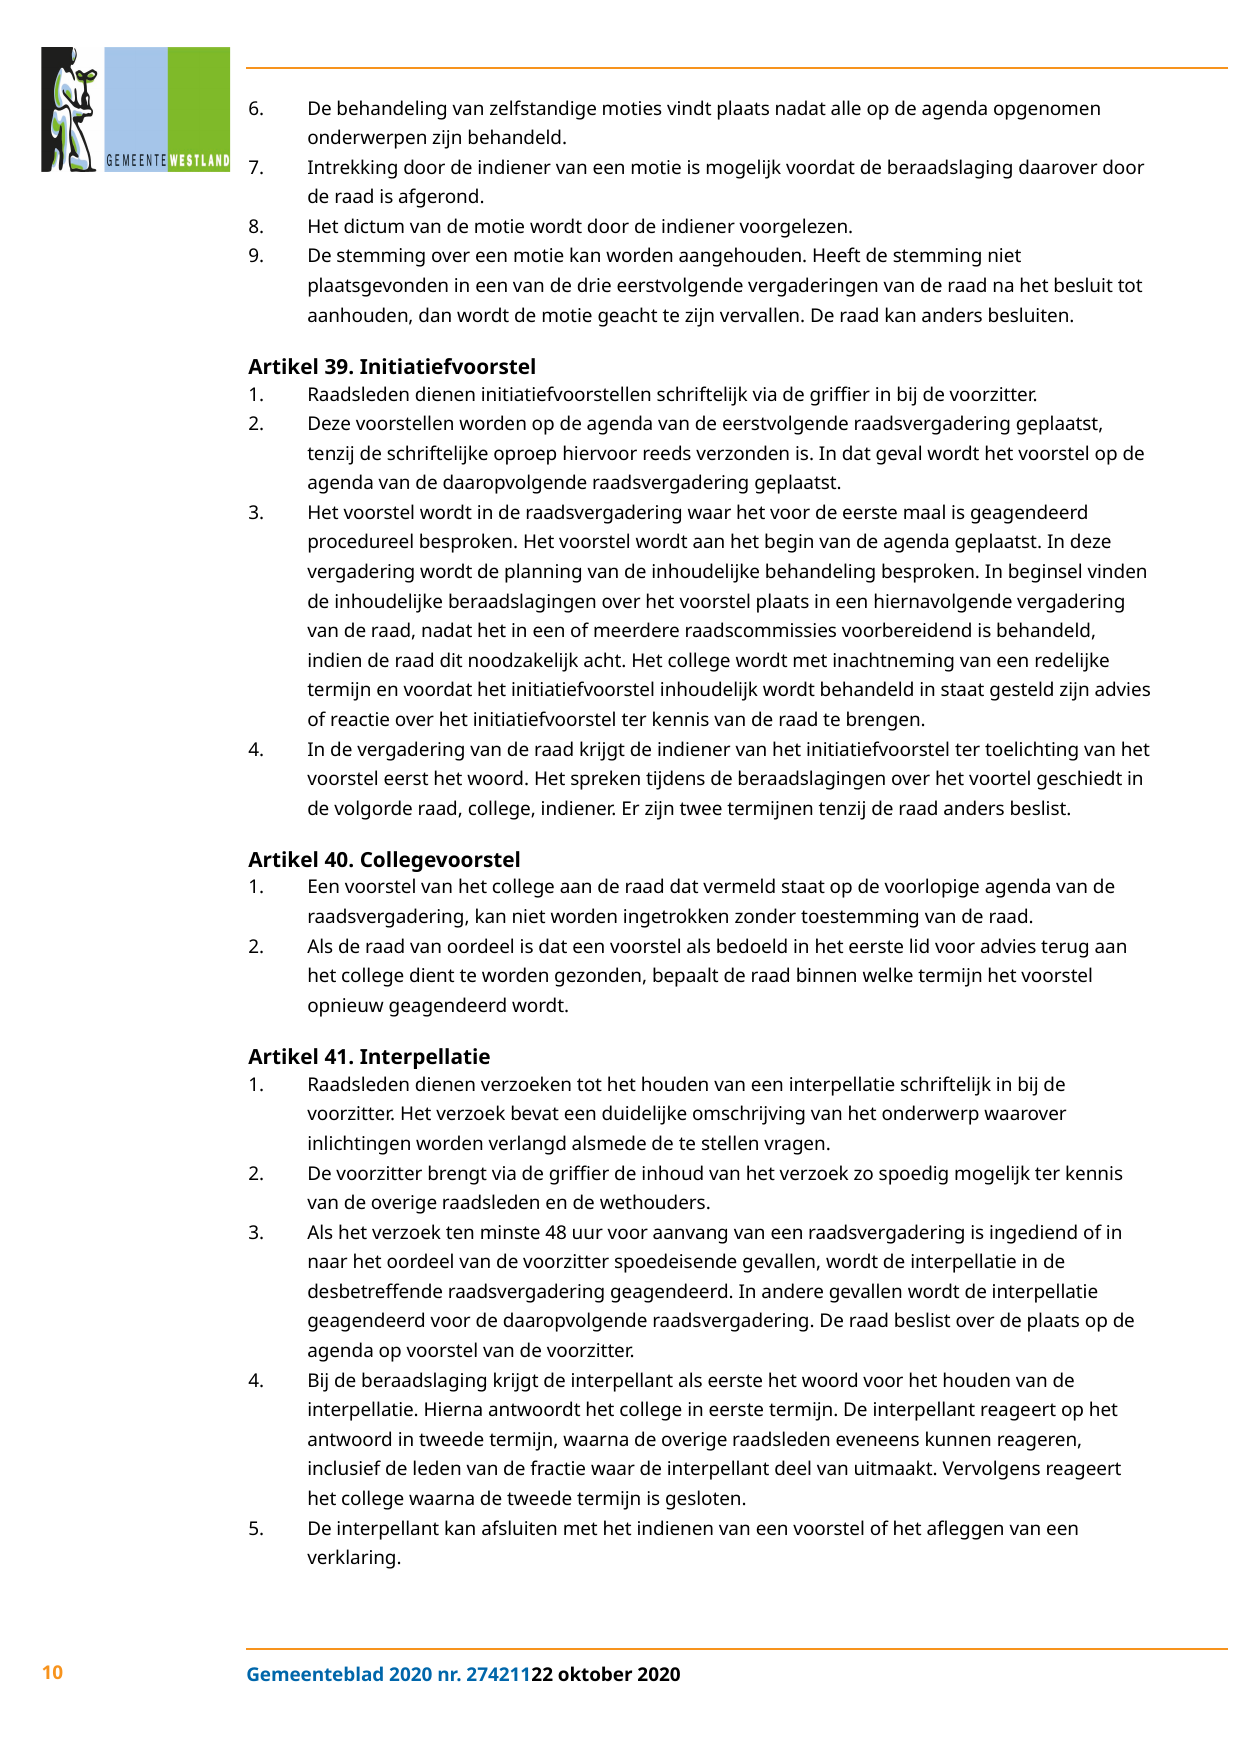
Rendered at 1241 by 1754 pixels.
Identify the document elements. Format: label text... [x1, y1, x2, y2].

list De stemming over een motie kan worden aangehouden. Heeft de stemming niet plaatsgevonden in een van de drie eerstvolgende vergaderingen van de raad na het besluit tot aanhouden, dan wordt de motie geacht te zijn vervallen. De raad kan anders besluiten. [248, 243, 1152, 328]
list De interpellant kan afsluiten met het indienen van een voorstel of het afleggen van een verklaring. [248, 1515, 1152, 1570]
list Intrekking door de indiener van een motie is mogelijk voordat de beraadslaging daarover door de raad is afgerond. [248, 154, 1152, 209]
list Raadsleden dienen verzoeken tot het houden van een interpellatie schriftelijk in bij de voorzitter. Het verzoek bevat een duidelijke omschrijving van het onderwerp waarover inlichtingen worden verlangd alsmede de te stellen vragen. [248, 1071, 1152, 1156]
list Als de raad van oordeel is dat een voorstel als bedoeld in het eerste lid voor advies terug aan het college dient te worden gezonden, bepaalt de raad binnen welke termijn het voorstel opnieuw geagendeerd wordt. [248, 933, 1152, 1018]
list Het dictum van de motie wordt door de indiener voorgelezen. [248, 213, 1152, 239]
text Artikel 39. Initiatiefvoorstel [248, 352, 1152, 381]
list Het voorstel wordt in de raadsvergadering waar het voor de eerste maal is geagendeerd procedureel besproken. Het voorstel wordt aan het begin van de agenda geplaatst. In deze vergadering wordt de planning van de inhoudelijke behandeling besproken. In beginsel vinden de inhoudelijke beraadslagingen over het voorstel plaats in een hiernavolgende vergadering van de raad, nadat het in een of meerdere raadscommissies voorbereidend is behandeld, indien de raad dit noodzakelijk acht. Het college wordt met inachtneming van een redelijke termijn en voordat het initiatiefvoorstel inhoudelijk wordt behandeld in staat gesteld zijn advies of reactie over het initiatiefvoorstel ter kennis van de raad te brengen. [248, 499, 1152, 732]
list Deze voorstellen worden op de agenda van de eerstvolgende raadsvergadering geplaatst, tenzij de schriftelijke oproep hiervoor reeds verzonden is. In dat geval wordt het voorstel op de agenda van de daaropvolgende raadsvergadering geplaatst. [248, 410, 1152, 495]
text Artikel 41. Interpellatie [248, 1042, 1152, 1071]
list Als het verzoek ten minste 48 uur voor aanvang van een raadsvergadering is ingediend of in naar het oordeel van de voorzitter spoedeisende gevallen, wordt de interpellatie in de desbetreffende raadsvergadering geagendeerd. In andere gevallen wordt de interpellatie geagendeerd voor de daaropvolgende raadsvergadering. De raad beslist over de plaats op de agenda op voorstel van de voorzitter. [248, 1219, 1152, 1363]
list Een voorstel van het college aan de raad dat vermeld staat op de voorlopige agenda van de raadsvergadering, kan niet worden ingetrokken zonder toestemming van de raad. [248, 874, 1152, 929]
text Artikel 40. Collegevoorstel [248, 845, 1152, 874]
picture [41, 47, 231, 172]
list Raadsleden dienen initiatiefvoorstellen schriftelijk via de griffier in bij de voorzitter. [248, 381, 1152, 406]
list In de vergadering van de raad krijgt de indiener van het initiatiefvoorstel ter toelichting van het voorstel eerst het woord. Het spreken tijdens de beraadslagingen over het voortel geschiedt in de volgorde raad, college, indiener. Er zijn twee termijnen tenzij de raad anders beslist. [248, 736, 1152, 821]
list De voorzitter brengt via de griffier de inhoud van het verzoek zo spoedig mogelijk ter kennis van de overige raadsleden en de wethouders. [248, 1160, 1152, 1215]
list Bij de beraadslaging krijgt de interpellant als eerste het woord voor het houden van de interpellatie. Hierna antwoordt het college in eerste termijn. De interpellant reageert op het antwoord in tweede termijn, waarna de overige raadsleden eveneens kunnen reageren, inclusief de leden van de fractie waar de interpellant deel van uitmaakt. Vervolgens reageert het college waarna de tweede termijn is gesloten. [248, 1367, 1152, 1511]
list De behandeling van zelfstandige moties vindt plaats nadat alle op de agenda opgenomen onderwerpen zijn behandeld. [248, 95, 1152, 150]
